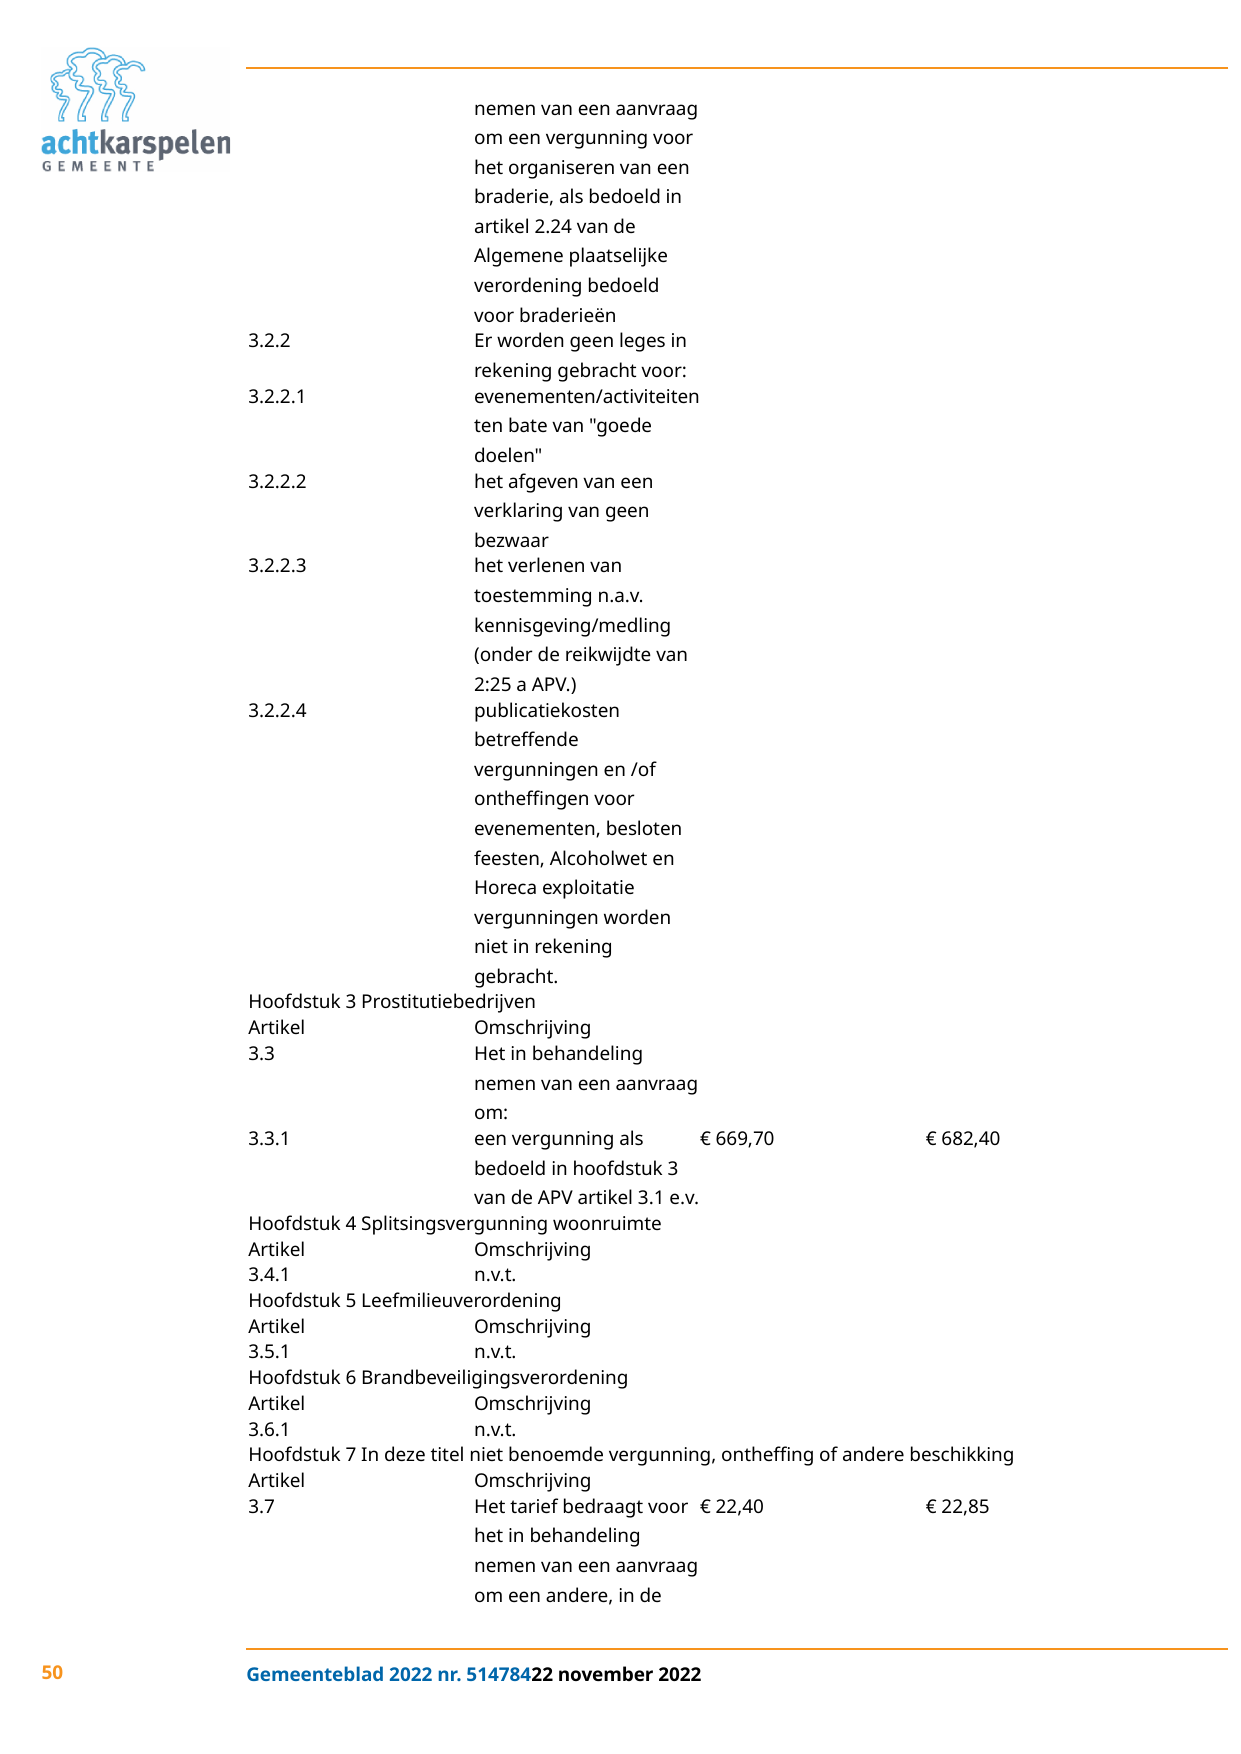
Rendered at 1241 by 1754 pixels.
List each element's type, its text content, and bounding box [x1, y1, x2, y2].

table_cell 3.2.2 [248, 328, 474, 383]
table_cell Het in behandeling nemen van een aanvraag om: [474, 1040, 700, 1125]
table_cell € 22,85 [926, 1493, 1152, 1607]
table_cell [926, 468, 1152, 553]
table_cell [700, 1236, 926, 1261]
table_cell Artikel [248, 1236, 474, 1261]
table_cell [700, 383, 926, 468]
table_cell 3.5.1 [248, 1339, 474, 1364]
table_cell [926, 95, 1152, 328]
table_cell [700, 1390, 926, 1416]
table_cell een vergunning als bedoeld in hoofdstuk 3 van de APV artikel 3.1 e.v. [474, 1125, 700, 1210]
table_cell [700, 697, 926, 989]
table_cell 3.4.1 [248, 1261, 474, 1287]
table_cell [700, 1261, 926, 1287]
table_cell nemen van een aanvraag om een vergunning voor het organiseren van een braderie, als bedoeld in artikel 2.24 van de Algemene plaatselijke verordening bedoeld voor braderieën [474, 95, 700, 328]
table_cell Hoofdstuk 7 In deze titel niet benoemde vergunning, ontheffing of andere beschikking [248, 1442, 1152, 1467]
table_cell [926, 553, 1152, 697]
table_cell Omschrijving [474, 1015, 700, 1040]
table_cell 3.6.1 [248, 1416, 474, 1442]
table_cell € 22,40 [700, 1493, 926, 1607]
table_cell [700, 1467, 926, 1493]
table_cell n.v.t. [474, 1416, 700, 1442]
table_cell Artikel [248, 1467, 474, 1493]
table_cell Omschrijving [474, 1467, 700, 1493]
table_cell Hoofdstuk 3 Prostitutiebedrijven [248, 989, 1152, 1014]
table_cell evenementen/activiteiten ten bate van "goede doelen" [474, 383, 700, 468]
table_cell 3.3.1 [248, 1125, 474, 1210]
table_cell [926, 1261, 1152, 1287]
table_cell Hoofdstuk 4 Splitsingsvergunning woonruimte [248, 1210, 1152, 1236]
table_cell [926, 697, 1152, 989]
table_cell Omschrijving [474, 1313, 700, 1339]
table_cell 3.2.2.2 [248, 468, 474, 553]
table_cell Omschrijving [474, 1390, 700, 1416]
table_cell het verlenen van toestemming n.a.v. kennisgeving/medling (onder de reikwijdte van 2:25 a APV.) [474, 553, 700, 697]
table_cell Het tarief bedraagt voor het in behandeling nemen van een aanvraag om een andere, in de [474, 1493, 700, 1607]
table_cell [926, 1040, 1152, 1125]
table_cell Artikel [248, 1015, 474, 1040]
table_cell 3.3 [248, 1040, 474, 1125]
picture [41, 47, 231, 172]
table_cell het afgeven van een verklaring van geen bezwaar [474, 468, 700, 553]
table_cell Omschrijving [474, 1236, 700, 1261]
table_cell n.v.t. [474, 1339, 700, 1364]
table_cell [926, 1313, 1152, 1339]
table_cell Artikel [248, 1313, 474, 1339]
table_cell [700, 1040, 926, 1125]
table_cell 3.2.2.3 [248, 553, 474, 697]
table_cell [700, 1313, 926, 1339]
table_cell [926, 1416, 1152, 1442]
table_cell [700, 553, 926, 697]
table_cell 3.2.2.1 [248, 383, 474, 468]
table_cell [700, 95, 926, 328]
table_cell Artikel [248, 1390, 474, 1416]
table_cell publicatiekosten betreffende vergunningen en /of ontheffingen voor evenementen, besloten feesten, Alcoholwet en Horeca exploitatie vergunningen worden niet in rekening gebracht. [474, 697, 700, 989]
table_cell [700, 1416, 926, 1442]
table_cell n.v.t. [474, 1261, 700, 1287]
table_cell [926, 383, 1152, 468]
table_cell [926, 328, 1152, 383]
table_cell [926, 1467, 1152, 1493]
table_cell [926, 1339, 1152, 1364]
table_cell 3.2.2.4 [248, 697, 474, 989]
table_cell Hoofdstuk 6 Brandbeveiligingsverordening [248, 1364, 1152, 1390]
table_cell [700, 328, 926, 383]
table_cell € 682,40 [926, 1125, 1152, 1210]
table_cell Er worden geen leges in rekening gebracht voor: [474, 328, 700, 383]
table_cell € 669,70 [700, 1125, 926, 1210]
table_cell 3.7 [248, 1493, 474, 1607]
table_cell [700, 1339, 926, 1364]
table_cell [700, 468, 926, 553]
table_cell [926, 1390, 1152, 1416]
table_cell [248, 95, 474, 328]
table_cell Hoofdstuk 5 Leefmilieuverordening [248, 1287, 1152, 1313]
table_cell [700, 1015, 926, 1040]
table_cell [926, 1015, 1152, 1040]
table_cell [926, 1236, 1152, 1261]
